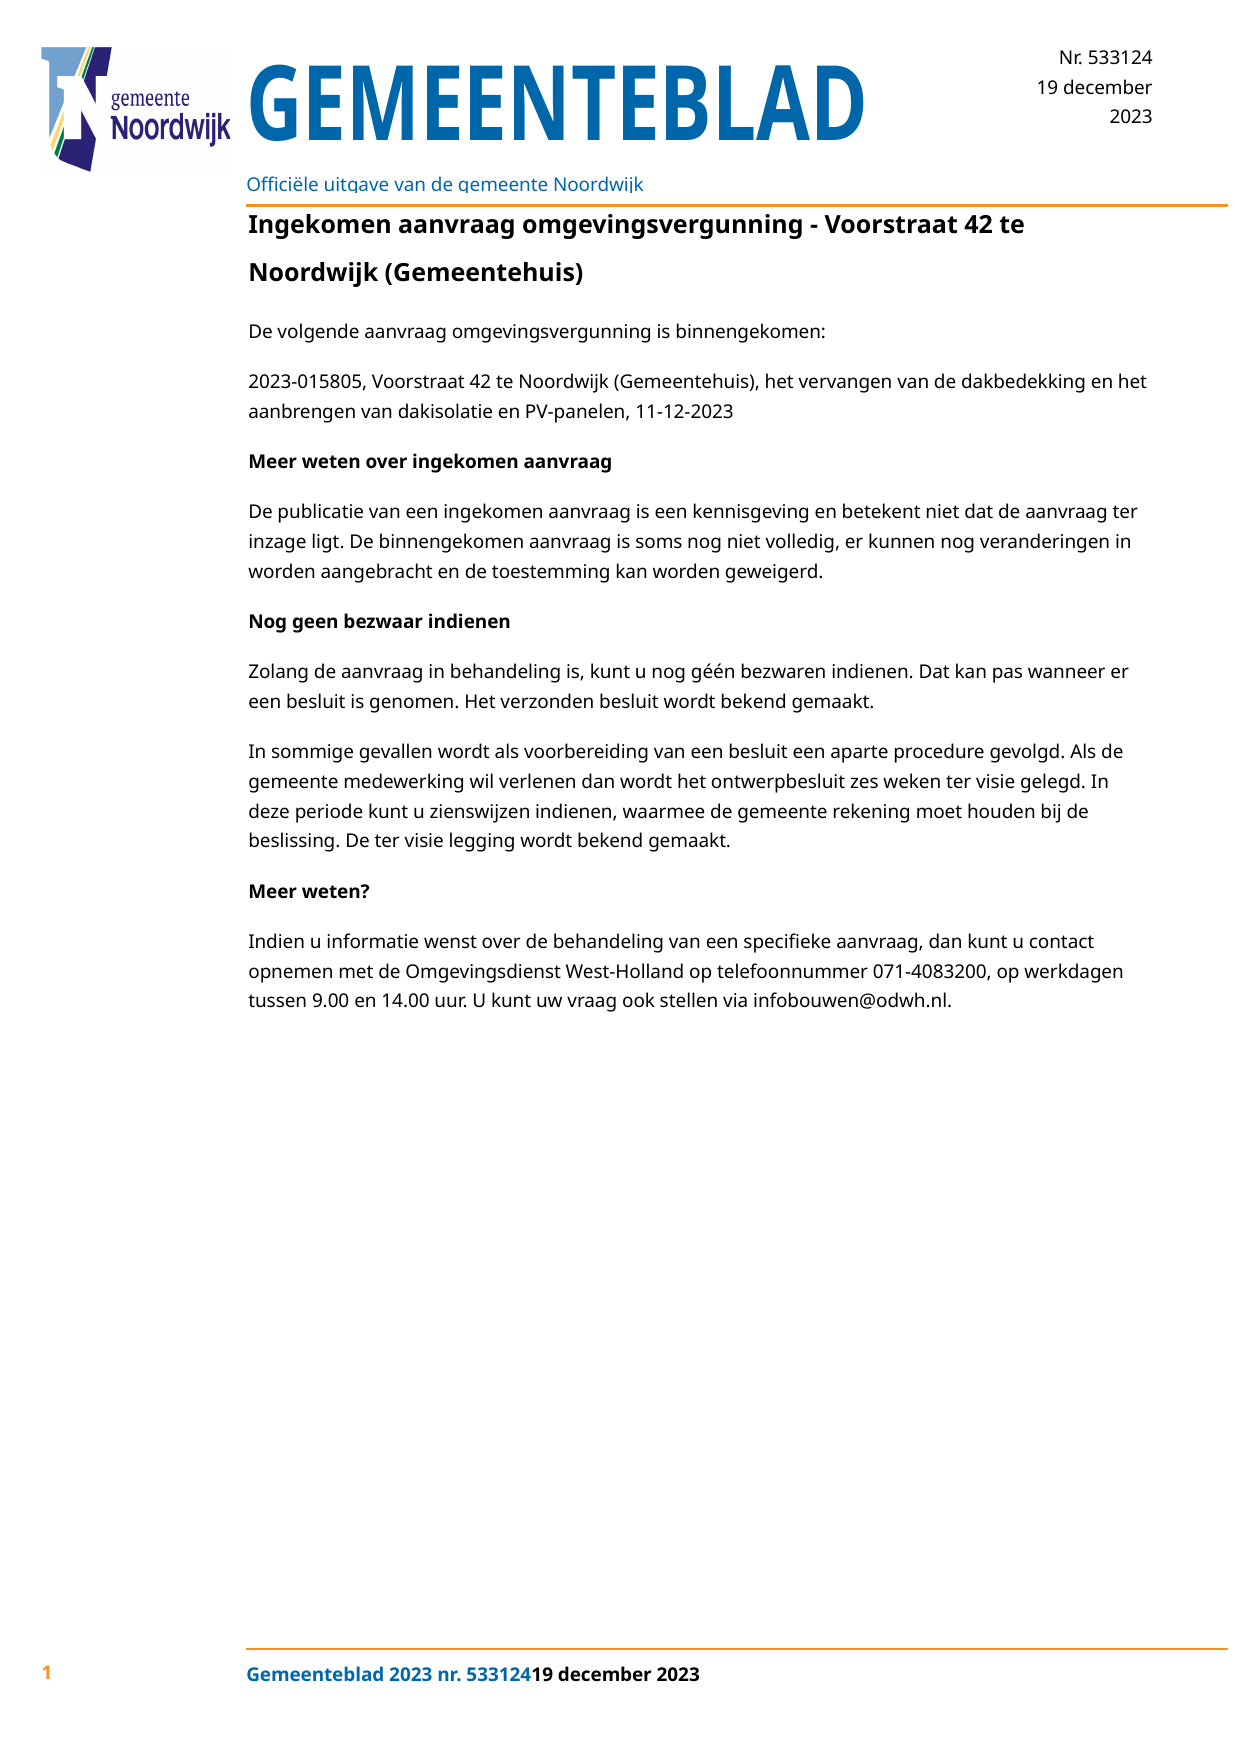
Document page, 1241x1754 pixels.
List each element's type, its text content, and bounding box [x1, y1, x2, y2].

text Zolang de aanvraag in behandeling is, kunt u nog géén bezwaren indienen. Dat kan pas wanneer er een besluit is genomen. Het verzonden besluit wordt bekend gemaakt. [248, 659, 1152, 714]
picture [41, 47, 231, 172]
text Nog geen bezwaar indienen [248, 608, 1152, 634]
text De publicatie van een ingekomen aanvraag is een kennisgeving en betekent niet dat de aanvraag ter inzage ligt. De binnengekomen aanvraag is soms nog niet volledig, er kunnen nog veranderingen in worden aangebracht en de toestemming kan worden geweigerd. [248, 499, 1152, 584]
text Meer weten? [248, 878, 1152, 904]
text In sommige gevallen wordt als voorbereiding van een besluit een aparte procedure gevolgd. Als de gemeente medewerking wil verlenen dan wordt het ontwerpbesluit zes weken ter visie gelegd. In deze periode kunt u zienswijzen indienen, waarmee de gemeente rekening moet houden bij de beslissing. De ter visie legging wordt bekend gemaakt. [248, 739, 1152, 853]
text 2023-015805, Voorstraat 42 te Noordwijk (Gemeentehuis), het vervangen van de dakbedekking en het aanbrengen van dakisolatie en PV-panelen, 11-12-2023 [248, 368, 1152, 424]
text Indien u informatie wenst over de behandeling van een specifieke aanvraag, dan kunt u contact opnemen met de Omgevingsdienst West-Holland op telefoonnummer 071-4083200, op werkdagen tussen 9.00 en 14.00 uur. U kunt uw vraag ook stellen via infobouwen@odwh.nl. [248, 928, 1152, 1013]
text Meer weten over ingekomen aanvraag [248, 448, 1152, 474]
text Ingekomen aanvraag omgevingsvergunning - Voorstraat 42 te Noordwijk (Gemeentehuis) [248, 207, 1152, 288]
text De volgende aanvraag omgevingsvergunning is binnengekomen: [248, 318, 1152, 344]
